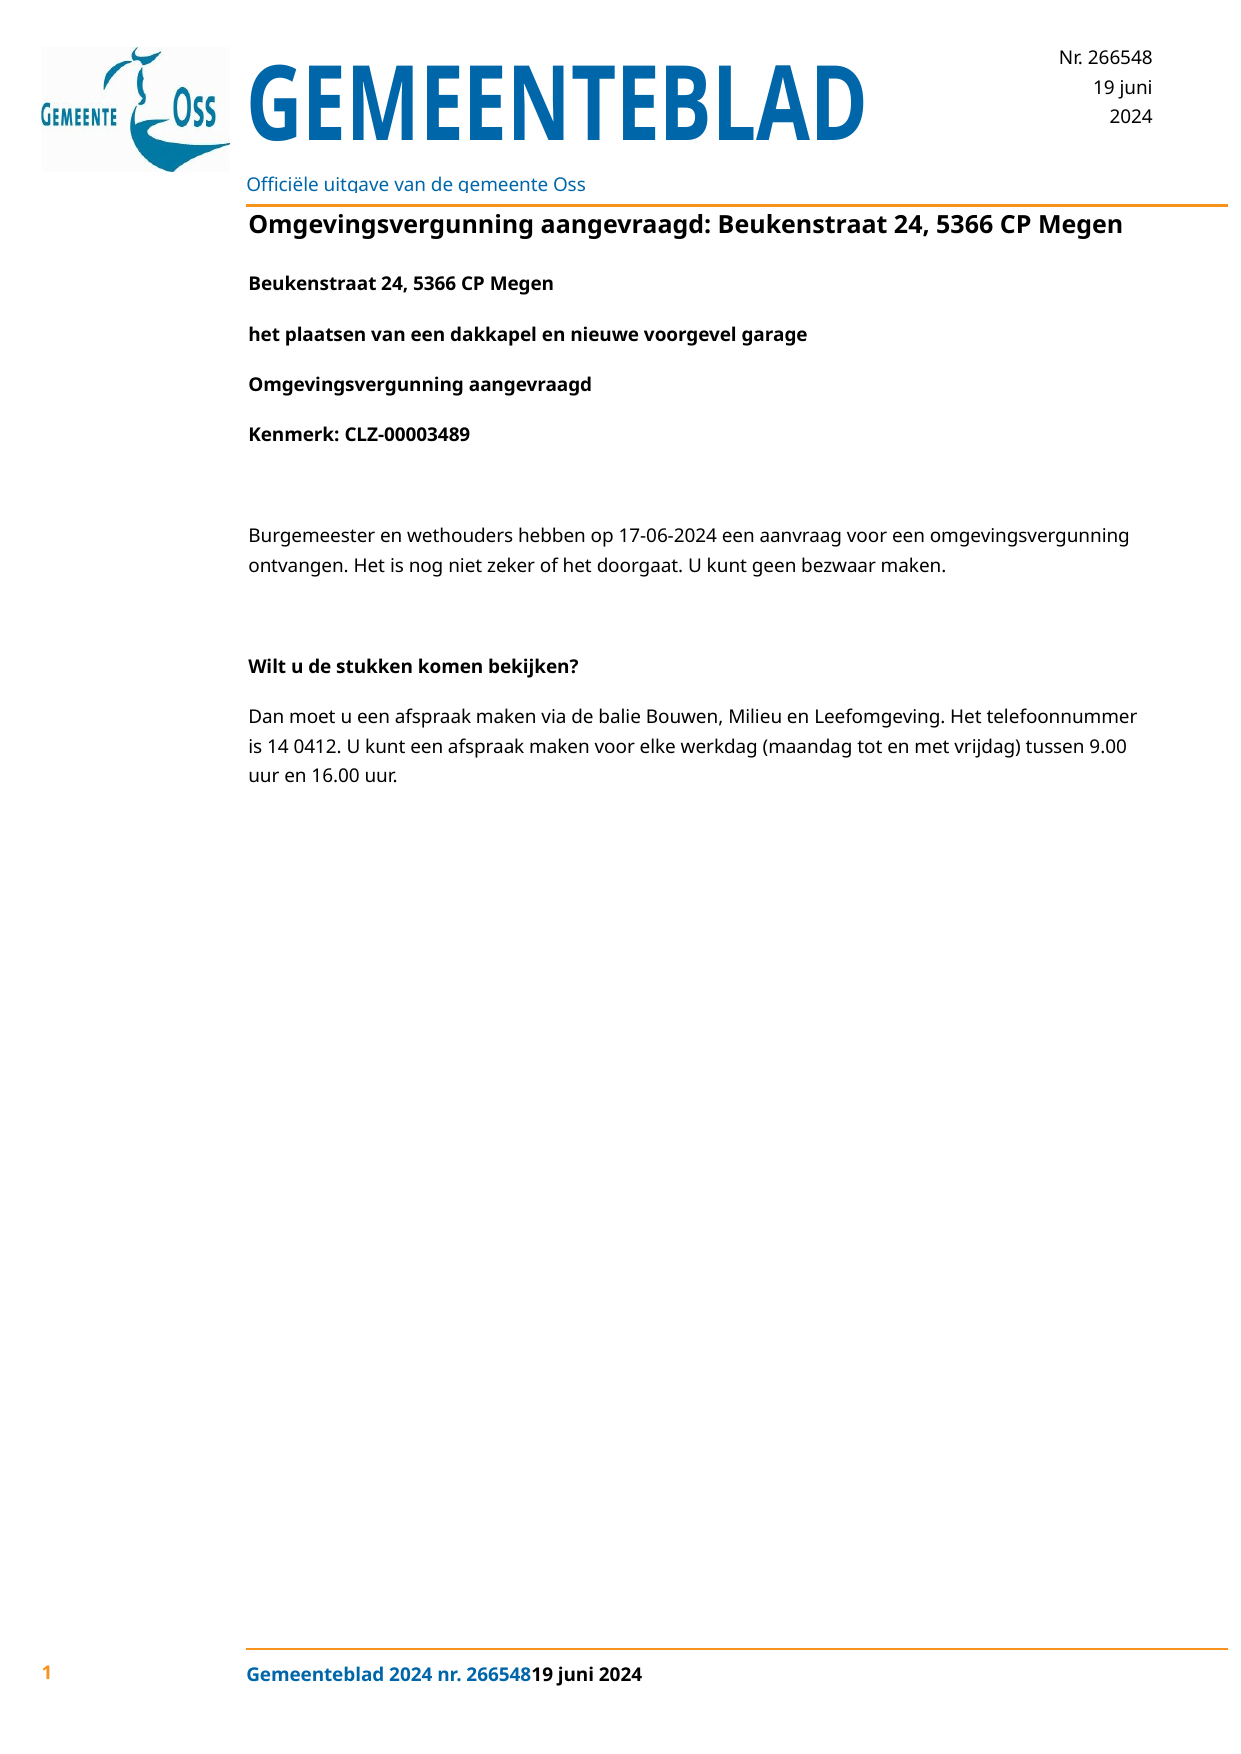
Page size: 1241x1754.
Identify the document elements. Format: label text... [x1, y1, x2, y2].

text Kenmerk: CLZ-00003489 [248, 422, 1152, 447]
picture [41, 47, 231, 172]
text Omgevingsvergunning aangevraagd: Beukenstraat 24, 5366 CP Megen [248, 207, 1152, 241]
text Dan moet u een afspraak maken via de balie Bouwen, Milieu en Leefomgeving. Het telefoonnummer is 14 0412. U kunt een afspraak maken voor elke werkdag (maandag tot en met vrijdag) tussen 9.00 uur en 16.00 uur. [248, 703, 1152, 788]
text Beukenstraat 24, 5366 CP Megen [248, 270, 1152, 296]
text het plaatsen van een dakkapel en nieuwe voorgevel garage [248, 321, 1152, 346]
text Wilt u de stukken komen bekijken? [248, 653, 1152, 678]
text Burgemeester en wethouders hebben op 17-06-2024 een aanvraag voor een omgevingsvergunning ontvangen. Het is nog niet zeker of het doorgaat. U kunt geen bezwaar maken. [248, 522, 1152, 578]
text Omgevingsvergunning aangevraagd [248, 371, 1152, 397]
